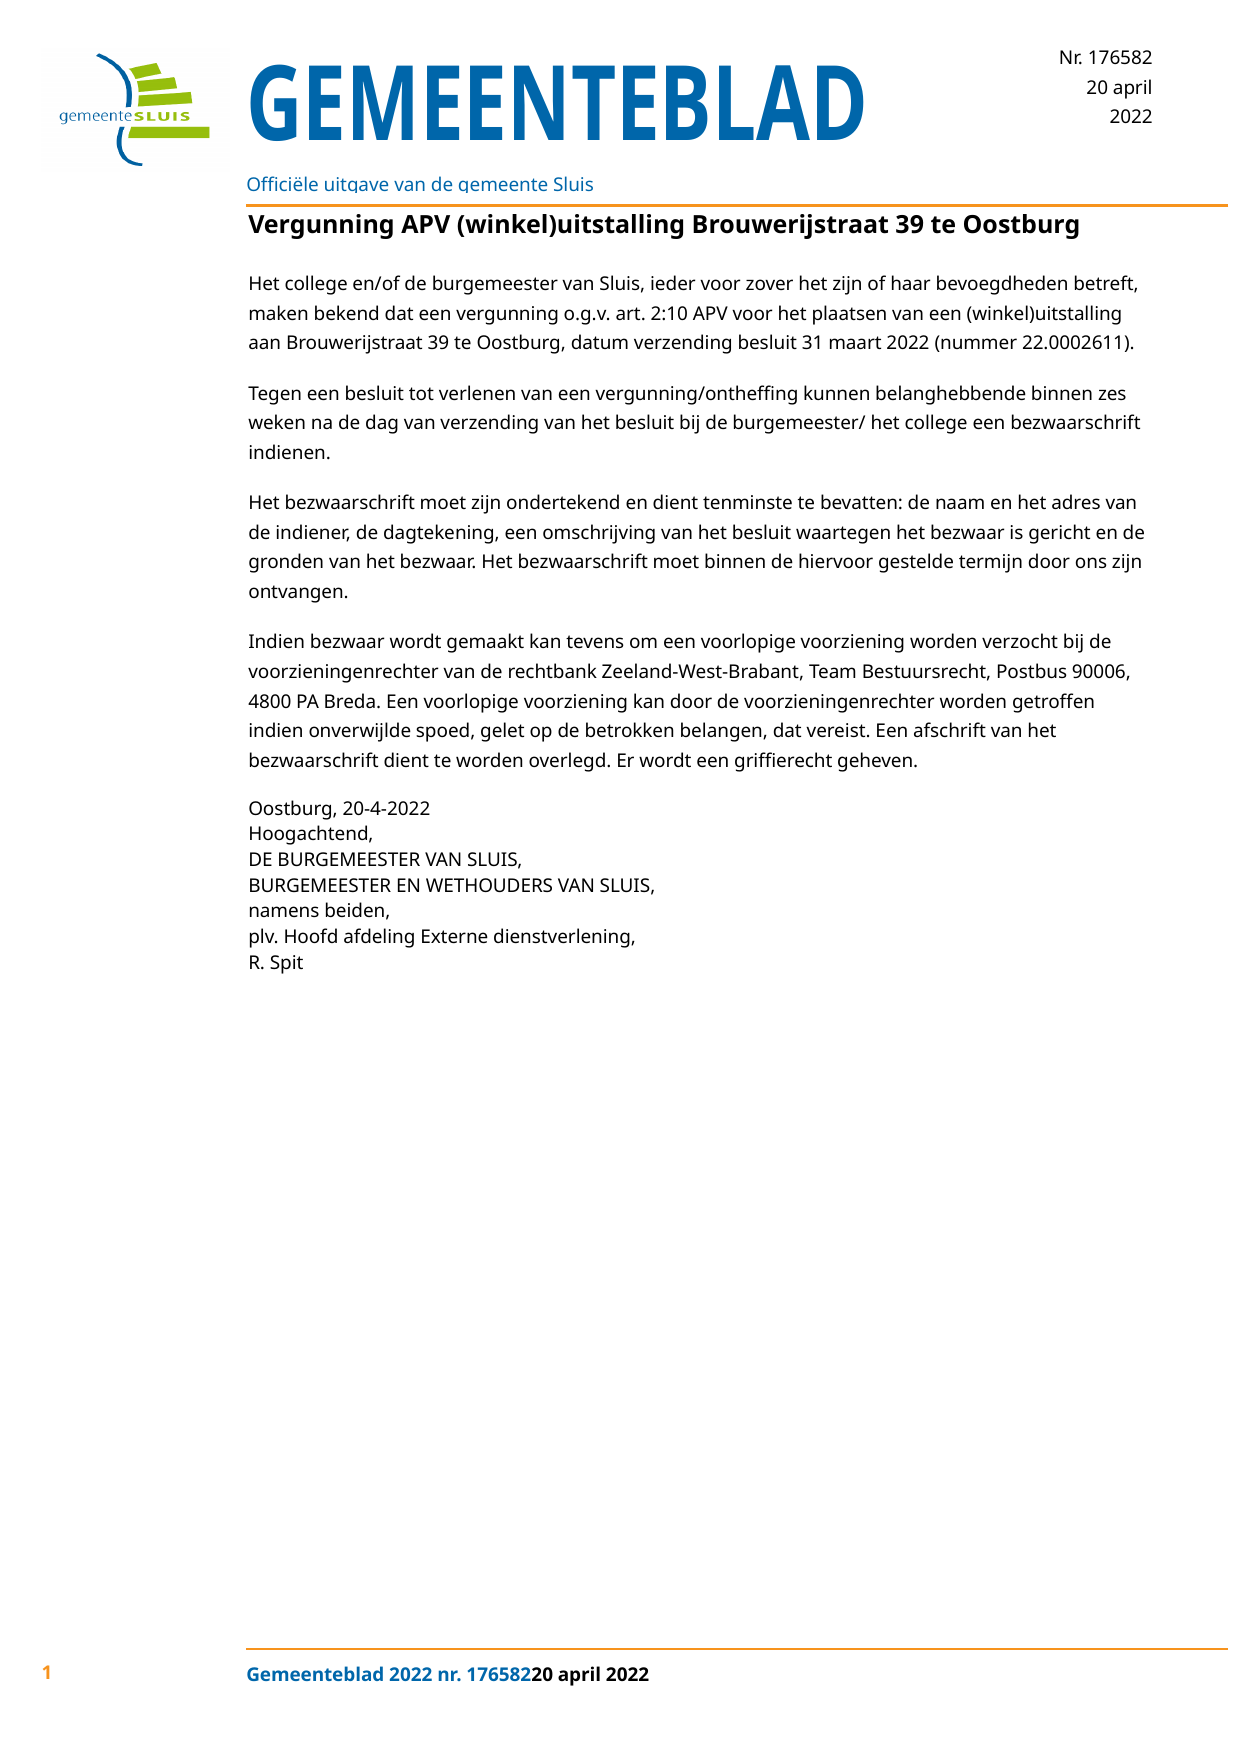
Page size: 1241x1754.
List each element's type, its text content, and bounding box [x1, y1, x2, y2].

text Tegen een besluit tot verlenen van een vergunning/ontheffing kunnen belanghebbende binnen zes weken na de dag van verzending van het besluit bij de burgemeester/ het college een bezwaarschrift indienen. [248, 380, 1152, 465]
text Het college en/of de burgemeester van Sluis, ieder voor zover het zijn of haar bevoegdheden betreft, maken bekend dat een vergunning o.g.v. art. 2:10 APV voor het plaatsen van een (winkel)uitstalling aan Brouwerijstraat 39 te Oostburg, datum verzending besluit 31 maart 2022 (nummer 22.0002611). [248, 270, 1152, 355]
text Oostburg, 20-4-2022 [248, 795, 1152, 821]
text Het bezwaarschrift moet zijn ondertekend en dient tenminste te bevatten: de naam en het adres van de indiener, de dagtekening, een omschrijving van het besluit waartegen het bezwaar is gericht en de gronden van het bezwaar. Het bezwaarschrift moet binnen de hiervoor gestelde termijn door ons zijn ontvangen. [248, 489, 1152, 604]
text Hoogachtend, [248, 821, 1152, 846]
text BURGEMEESTER EN WETHOUDERS VAN SLUIS, [248, 872, 1152, 898]
text DE BURGEMEESTER VAN SLUIS, [248, 846, 1152, 872]
text R. Spit [248, 949, 1152, 975]
picture [41, 47, 231, 172]
text Indien bezwaar wordt gemaakt kan tevens om een voorlopige voorziening worden verzocht bij de voorzieningenrechter van de rechtbank Zeeland-West-Brabant, Team Bestuursrecht, Postbus 90006, 4800 PA Breda. Een voorlopige voorziening kan door de voorzieningenrechter worden getroffen indien onverwijlde spoed, gelet op de betrokken belangen, dat vereist. Een afschrift van het bezwaarschrift dient te worden overlegd. Er wordt een griffierecht geheven. [248, 629, 1152, 773]
text namens beiden, [248, 898, 1152, 923]
text Vergunning APV (winkel)uitstalling Brouwerijstraat 39 te Oostburg [248, 207, 1152, 241]
text plv. Hoofd afdeling Externe dienstverlening, [248, 923, 1152, 949]
